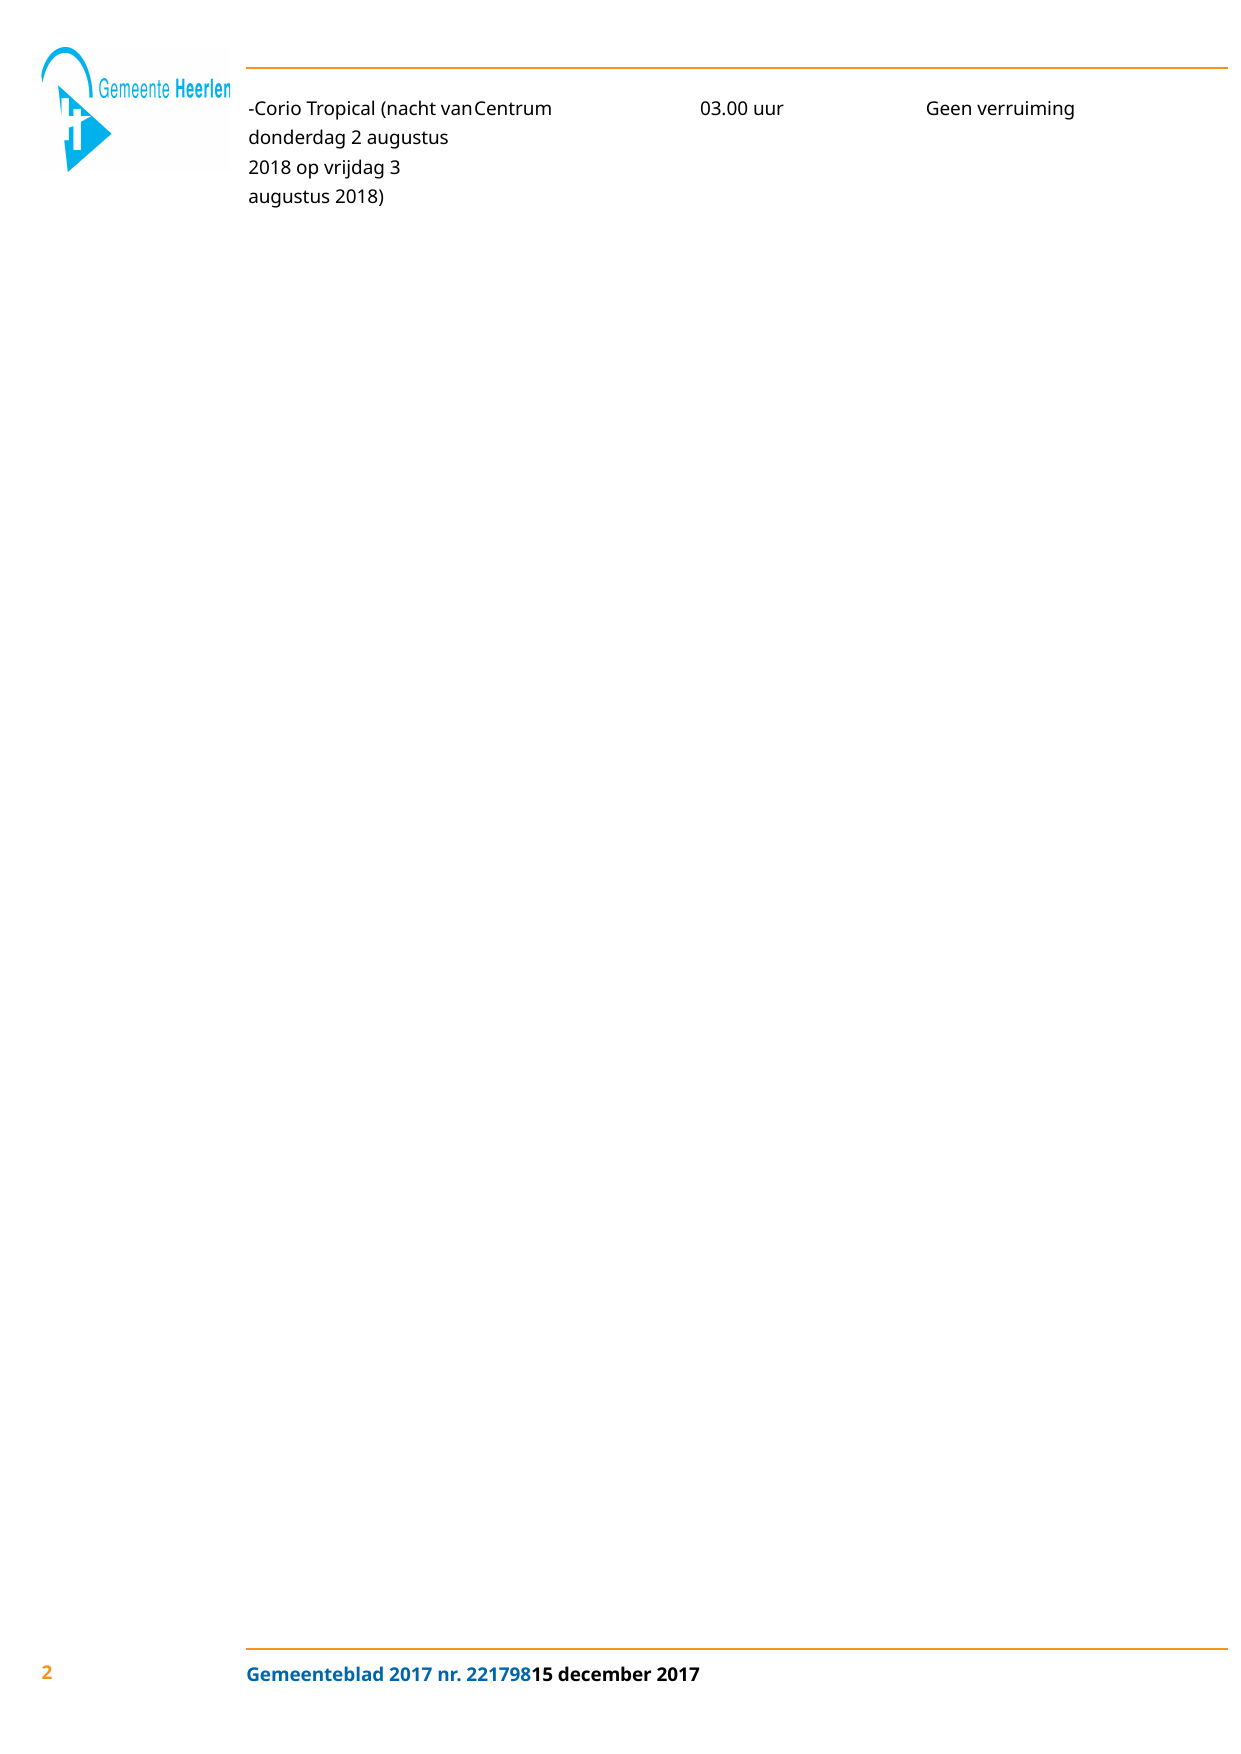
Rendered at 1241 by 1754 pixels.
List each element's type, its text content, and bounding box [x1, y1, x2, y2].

table_cell Centrum [474, 95, 700, 239]
picture [41, 47, 231, 172]
table_cell 03.00 uur [700, 95, 926, 239]
table_cell Geen verruiming [926, 95, 1152, 239]
picture [41, 47, 58, 70]
table_cell -Corio Tropical (nacht van donderdag 2 augustus 2018 op vrijdag 3 augustus 2018) [248, 95, 474, 239]
